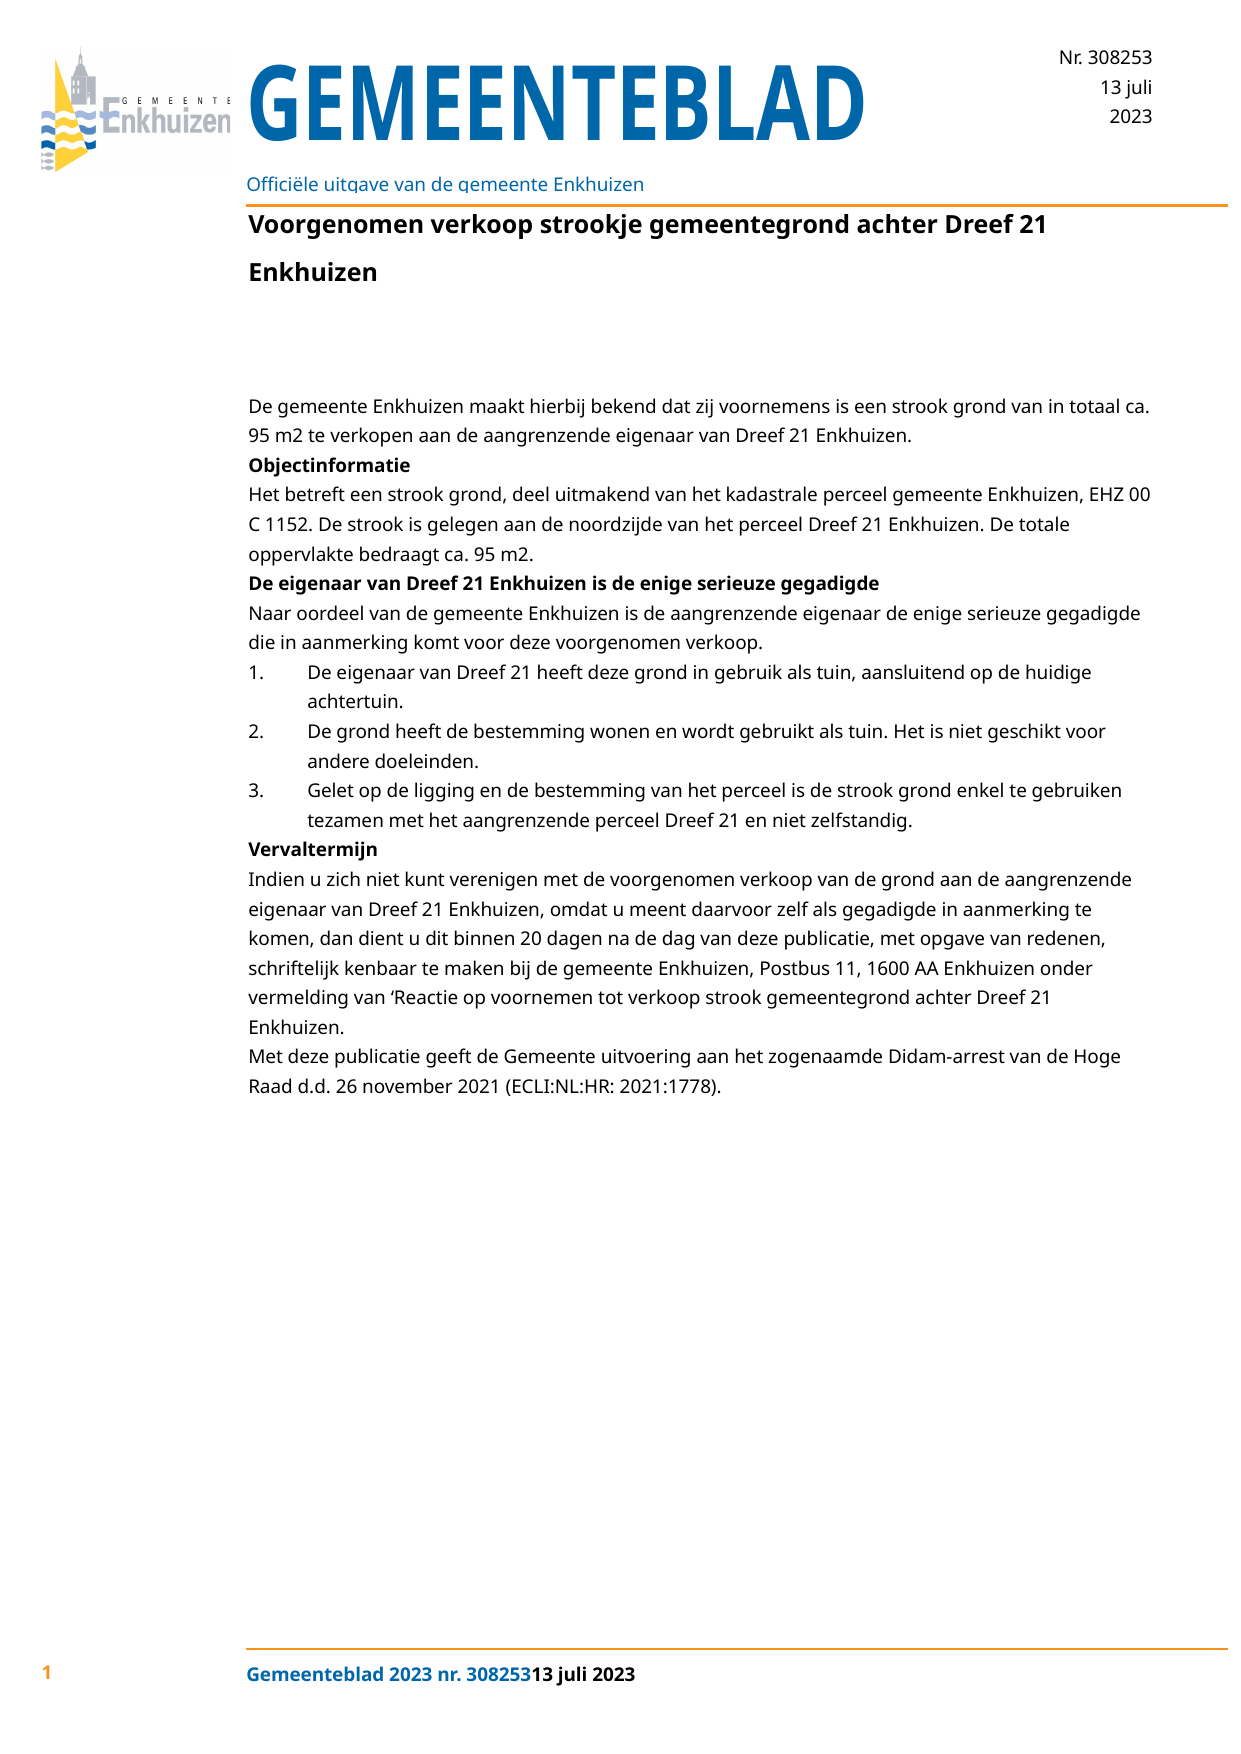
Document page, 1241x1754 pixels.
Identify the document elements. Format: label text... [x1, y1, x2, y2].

text Het betreft een strook grond, deel uitmakend van het kadastrale perceel gemeente Enkhuizen, EHZ 00 C 1152. De strook is gelegen aan de noordzijde van het perceel Dreef 21 Enkhuizen. De totale oppervlakte bedraagt ca. 95 m2. [248, 482, 1152, 567]
text Met deze publicatie geeft de Gemeente uitvoering aan het zogenaamde Didam-arrest van de Hoge Raad d.d. 26 november 2021 (ECLI:NL:HR: 2021:1778). [248, 1044, 1152, 1099]
text Indien u zich niet kunt verenigen met de voorgenomen verkoop van de grond aan de aangrenzende eigenaar van Dreef 21 Enkhuizen, omdat u meent daarvoor zelf als gegadigde in aanmerking te komen, dan dient u dit binnen 20 dagen na de dag van deze publicatie, met opgave van redenen, schriftelijk kenbaar te maken bij de gemeente Enkhuizen, Postbus 11, 1600 AA Enkhuizen onder vermelding van ‘Reactie op voornemen tot verkoop strook gemeentegrond achter Dreef 21 Enkhuizen. [248, 866, 1152, 1040]
list Gelet op de ligging en de bestemming van het perceel is de strook grond enkel te gebruiken tezamen met het aangrenzende perceel Dreef 21 en niet zelfstandig. [248, 777, 1152, 833]
picture [41, 47, 231, 172]
text Voorgenomen verkoop strookje gemeentegrond achter Dreef 21 Enkhuizen [248, 207, 1152, 288]
list De eigenaar van Dreef 21 heeft deze grond in gebruik als tuin, aansluitend op de huidige achtertuin. [248, 659, 1152, 714]
list De grond heeft de bestemming wonen en wordt gebruikt als tuin. Het is niet geschikt voor andere doeleinden. [248, 718, 1152, 774]
text Naar oordeel van de gemeente Enkhuizen is de aangrenzende eigenaar de enige serieuze gegadigde die in aanmerking komt voor deze voorgenomen verkoop. [248, 600, 1152, 655]
text De eigenaar van Dreef 21 Enkhuizen is de enige serieuze gegadigde [248, 570, 1152, 596]
text Objectinformatie [248, 452, 1152, 478]
text De gemeente Enkhuizen maakt hierbij bekend dat zij voornemens is een strook grond van in totaal ca. 95 m2 te verkopen aan de aangrenzende eigenaar van Dreef 21 Enkhuizen. [248, 393, 1152, 448]
text Vervaltermijn [248, 837, 1152, 862]
